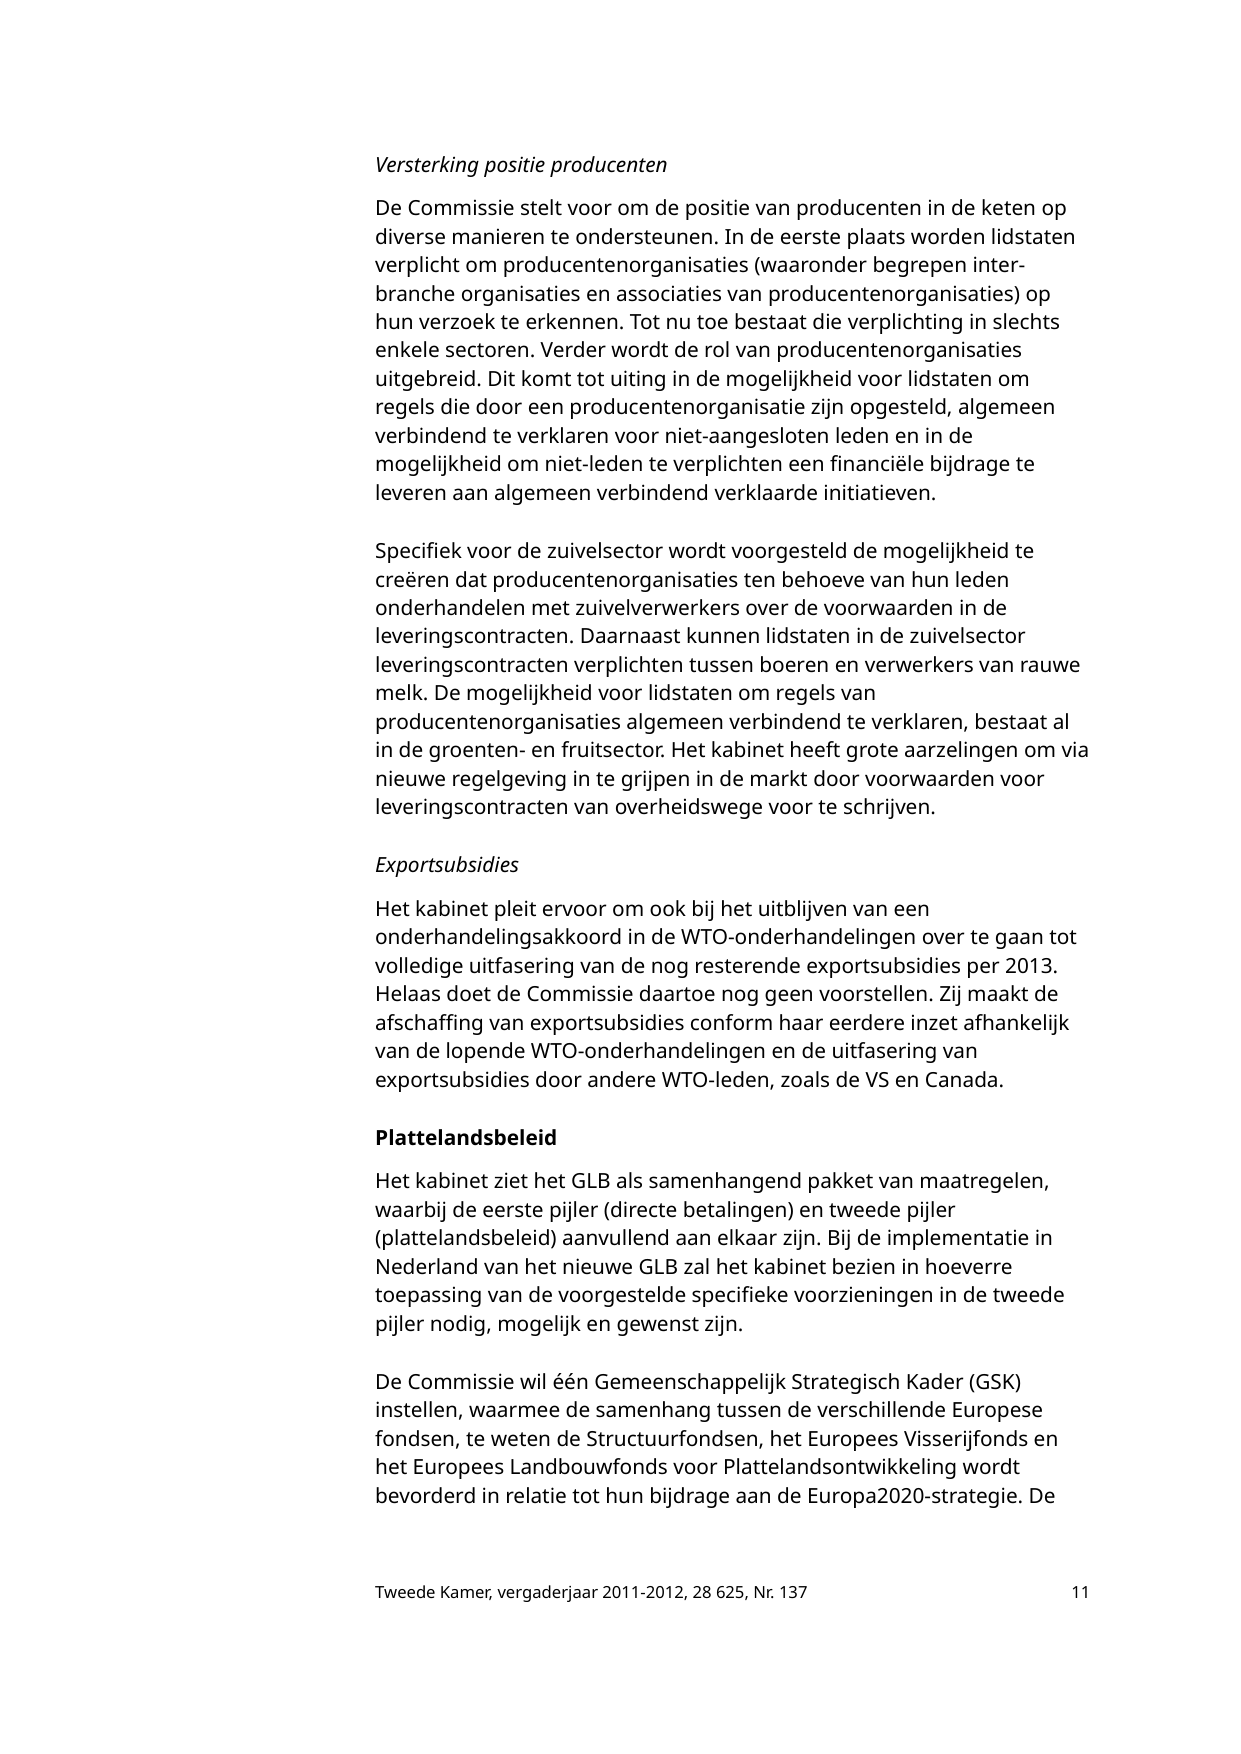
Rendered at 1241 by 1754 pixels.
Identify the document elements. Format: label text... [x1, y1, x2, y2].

text Plattelandsbeleid [375, 1123, 1090, 1152]
text Het kabinet ziet het GLB als samenhangend pakket van maatregelen, waarbij de eerste pijler (directe betalingen) en tweede pijler (plattelandsbeleid) aanvullend aan elkaar zijn. Bij de implementatie in Nederland van het nieuwe GLB zal het kabinet bezien in hoeverre toepassing van de voorgestelde specifieke voorzieningen in de tweede pijler nodig, mogelijk en gewenst zijn. [375, 1167, 1090, 1337]
text Specifiek voor de zuivelsector wordt voorgesteld de mogelijkheid te creëren dat producentenorganisaties ten behoeve van hun leden onderhandelen met zuivelverwerkers over de voorwaarden in de leveringscontracten. Daarnaast kunnen lidstaten in de zuivelsector leveringscontracten verplichten tussen boeren en verwerkers van rauwe melk. De mogelijkheid voor lidstaten om regels van producentenorganisaties algemeen verbindend te verklaren, bestaat al in de groenten- en fruitsector. Het kabinet heeft grote aarzelingen om via nieuwe regelgeving in te grijpen in de markt door voorwaarden voor leveringscontracten van overheidswege voor te schrijven. [375, 536, 1090, 821]
text De Commissie wil één Gemeenschappelijk Strategisch Kader (GSK) instellen, waarmee de samenhang tussen de verschillende Europese fondsen, te weten de Structuurfondsen, het Europees Visserijfonds en het Europees Landbouwfonds voor Plattelandsontwikkeling wordt bevorderd in relatie tot hun bijdrage aan de Europa2020-strategie. De [375, 1367, 1090, 1509]
text De Commissie stelt voor om de positie van producenten in de keten op diverse manieren te ondersteunen. In de eerste plaats worden lidstaten verplicht om producentenorganisaties (waaronder begrepen inter-branche organisaties en associaties van producentenorganisaties) op hun verzoek te erkennen. Tot nu toe bestaat die verplichting in slechts enkele sectoren. Verder wordt de rol van producentenorganisaties uitgebreid. Dit komt tot uiting in de mogelijkheid voor lidstaten om regels die door een producentenorganisatie zijn opgesteld, algemeen verbindend te verklaren voor niet-aangesloten leden en in de mogelijkheid om niet-leden te verplichten een financiële bijdrage te leveren aan algemeen verbindend verklaarde initiatieven. [375, 193, 1090, 506]
text Exportsubsidies [375, 851, 1090, 879]
text Het kabinet pleit ervoor om ook bij het uitblijven van een onderhandelingsakkoord in de WTO-onderhandelingen over te gaan tot volledige uitfasering van de nog resterende exportsubsidies per 2013. Helaas doet de Commissie daartoe nog geen voorstellen. Zij maakt de afschaffing van exportsubsidies conform haar eerdere inzet afhankelijk van de lopende WTO-onderhandelingen en de uitfasering van exportsubsidies door andere WTO-leden, zoals de VS en Canada. [375, 894, 1090, 1093]
text Versterking positie producenten [375, 150, 1090, 178]
